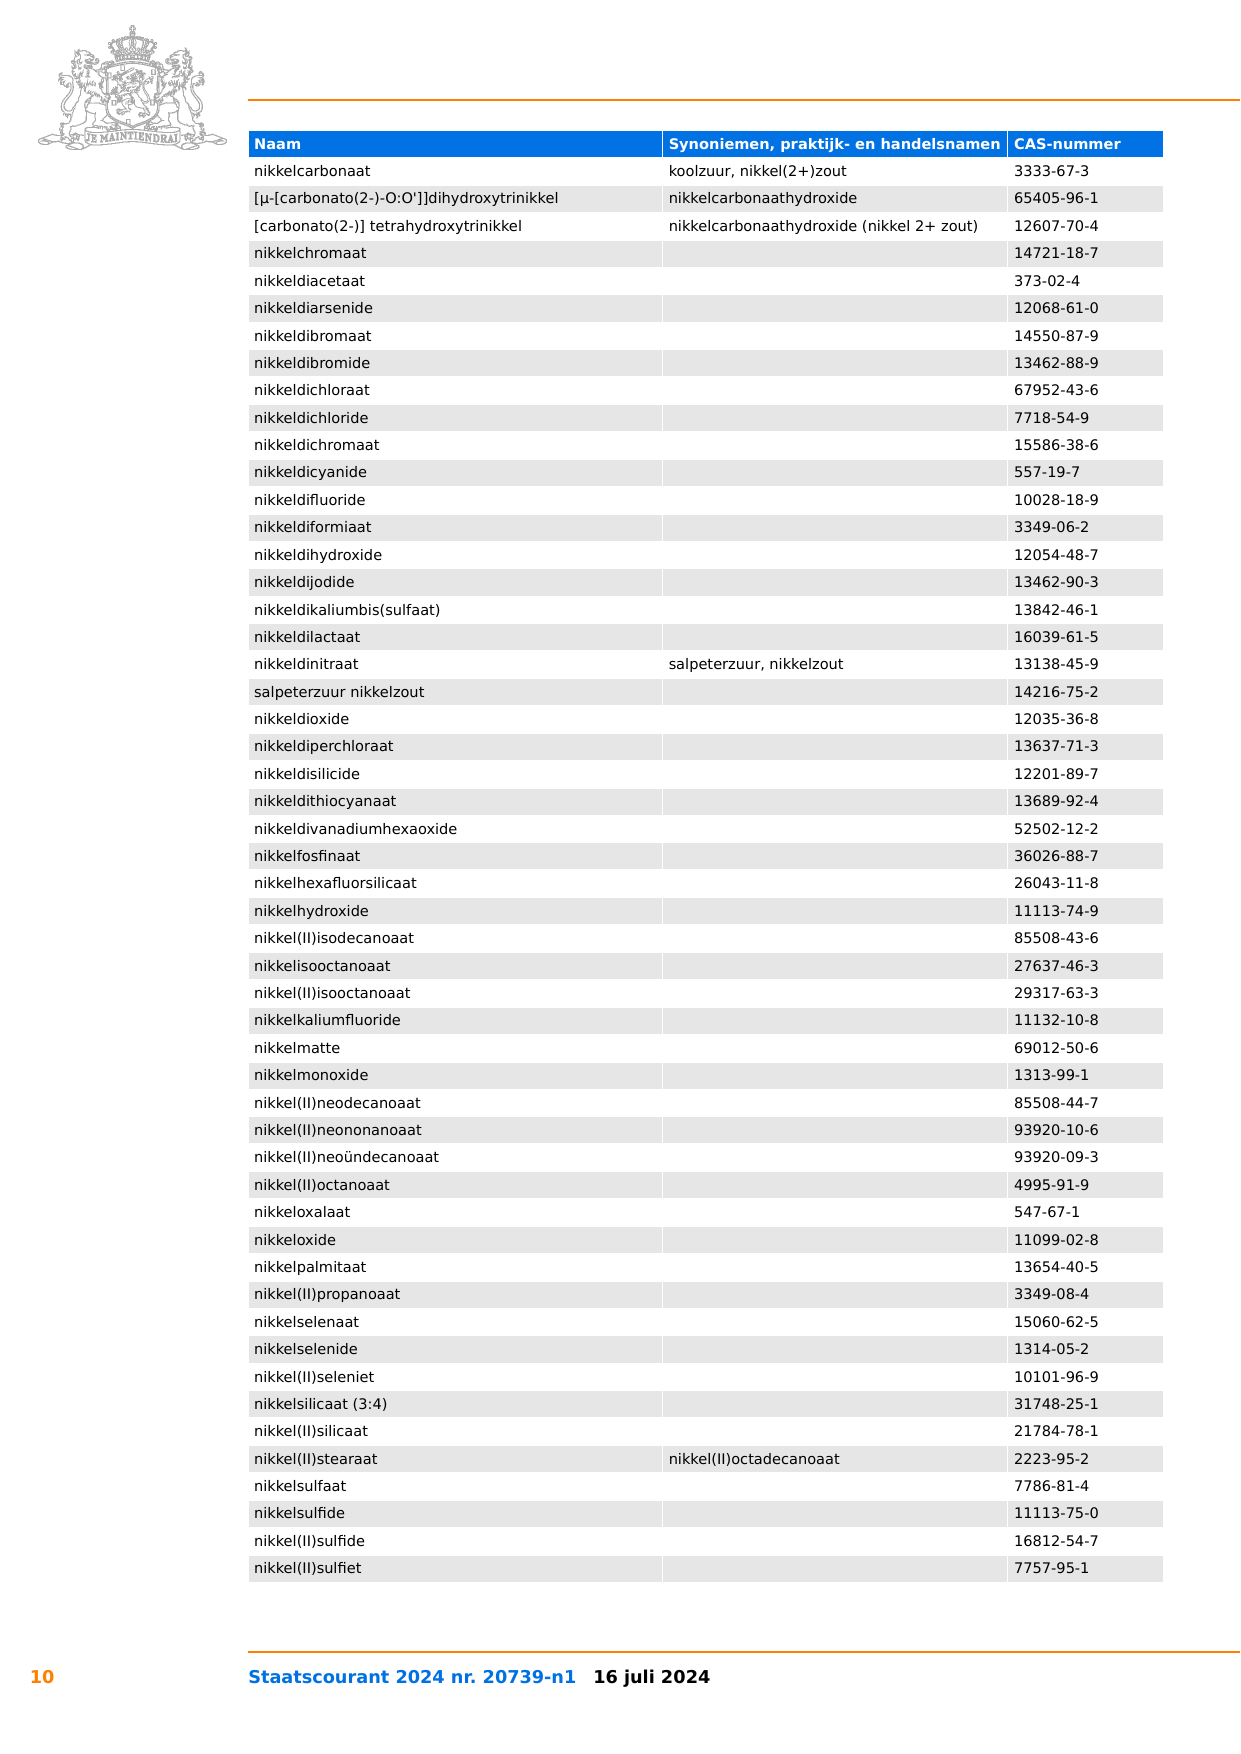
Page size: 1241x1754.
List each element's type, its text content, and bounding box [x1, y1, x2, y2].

table_cell nikkeloxalaat [249, 1199, 662, 1226]
table_cell [663, 1199, 1007, 1226]
table_cell [663, 953, 1007, 979]
table_cell nikkelselenaat [249, 1309, 662, 1335]
table_cell nikkeldithiocyanaat [249, 789, 662, 815]
table_cell nikkeldilactaat [249, 624, 662, 650]
table_cell 67952-43-6 [1008, 378, 1163, 404]
table_cell [663, 1172, 1007, 1198]
table_cell 13637-71-3 [1008, 734, 1163, 760]
table_cell [663, 1528, 1007, 1554]
table_header Synoniemen, praktijk- en handelsnamen [663, 131, 1007, 157]
table_cell [663, 1391, 1007, 1417]
table_cell 29317-63-3 [1008, 980, 1163, 1007]
table_cell nikkel(II)isooctanoaat [249, 980, 662, 1007]
table_cell [663, 542, 1007, 568]
table_cell nikkel(II)silicaat [249, 1419, 662, 1445]
table_cell 12035-36-8 [1008, 706, 1163, 733]
table_cell nikkeldiformiaat [249, 515, 662, 541]
table_cell [663, 789, 1007, 815]
table_cell nikkel(II)octanoaat [249, 1172, 662, 1198]
table_cell nikkelsilicaat (3:4) [249, 1391, 662, 1417]
table_cell 10101-96-9 [1008, 1364, 1163, 1390]
table_cell 14721-18-7 [1008, 241, 1163, 267]
table_cell nikkeldibromide [249, 350, 662, 376]
table_cell 13462-90-3 [1008, 569, 1163, 596]
table_cell nikkel(II)octadecanoaat [663, 1446, 1007, 1472]
table_cell [663, 843, 1007, 869]
table_cell nikkelsulfaat [249, 1473, 662, 1500]
table_cell nikkeldifluoride [249, 487, 662, 513]
table_cell 3333-67-3 [1008, 158, 1163, 185]
table_cell [663, 1008, 1007, 1034]
table_cell nikkeldiarsenide [249, 295, 662, 322]
table_cell 11113-74-9 [1008, 898, 1163, 924]
table_cell [663, 1282, 1007, 1308]
table_cell 15586-38-6 [1008, 432, 1163, 459]
table_cell [663, 679, 1007, 705]
table_cell 13138-45-9 [1008, 651, 1163, 678]
table_cell [663, 898, 1007, 924]
table_cell [663, 1063, 1007, 1089]
table_cell [663, 1419, 1007, 1445]
table_cell nikkelmonoxide [249, 1063, 662, 1089]
table_cell 65405-96-1 [1008, 186, 1163, 212]
table_cell 93920-09-3 [1008, 1145, 1163, 1171]
table_cell nikkelsulfide [249, 1501, 662, 1527]
table_cell 547-67-1 [1008, 1199, 1163, 1226]
table_cell 1313-99-1 [1008, 1063, 1163, 1089]
table_cell nikkeldisilicide [249, 761, 662, 787]
table_cell 11099-02-8 [1008, 1227, 1163, 1253]
table_header Naam [249, 131, 662, 157]
table_cell 27637-46-3 [1008, 953, 1163, 979]
table_cell [663, 1035, 1007, 1061]
table_cell 13842-46-1 [1008, 597, 1163, 623]
table_cell [663, 268, 1007, 294]
table_cell [663, 816, 1007, 842]
table_cell 85508-44-7 [1008, 1090, 1163, 1116]
table_cell [663, 1254, 1007, 1281]
table_cell nikkelmatte [249, 1035, 662, 1061]
table_cell nikkel(II)neodecanoaat [249, 1090, 662, 1116]
table_cell [663, 1473, 1007, 1500]
table_cell nikkeldichromaat [249, 432, 662, 459]
table_cell [663, 597, 1007, 623]
table_cell nikkelcarbonaathydroxide [663, 186, 1007, 212]
table_cell [663, 1090, 1007, 1116]
table_cell nikkeldikaliumbis(sulfaat) [249, 597, 662, 623]
table_cell 15060-62-5 [1008, 1309, 1163, 1335]
table_cell 557-19-7 [1008, 460, 1163, 486]
table_cell [663, 980, 1007, 1007]
table_cell nikkelkaliumfluoride [249, 1008, 662, 1034]
table_cell nikkeloxide [249, 1227, 662, 1253]
table_cell 7757-95-1 [1008, 1556, 1163, 1582]
table_cell nikkelpalmitaat [249, 1254, 662, 1281]
table_cell nikkelisooctanoaat [249, 953, 662, 979]
table_cell [663, 925, 1007, 952]
table_cell 373-02-4 [1008, 268, 1163, 294]
table_cell 7786-81-4 [1008, 1473, 1163, 1500]
table_cell 3349-06-2 [1008, 515, 1163, 541]
table_cell [663, 871, 1007, 897]
table_cell nikkel(II)sulfide [249, 1528, 662, 1554]
table_cell 31748-25-1 [1008, 1391, 1163, 1417]
table_cell nikkel(II)neoündecanoaat [249, 1145, 662, 1171]
table_cell [663, 1227, 1007, 1253]
table_cell [μ-[carbonato(2-)-O:O']]dihydroxytrinikkel [249, 186, 662, 212]
table_cell 69012-50-6 [1008, 1035, 1163, 1061]
table_cell nikkeldiacetaat [249, 268, 662, 294]
picture [38, 25, 227, 150]
table_cell nikkelhydroxide [249, 898, 662, 924]
table_cell nikkel(II)stearaat [249, 1446, 662, 1472]
table_cell [663, 378, 1007, 404]
table_cell [663, 1336, 1007, 1363]
table_cell [663, 1501, 1007, 1527]
table_cell nikkeldijodide [249, 569, 662, 596]
table_cell [663, 734, 1007, 760]
table_cell [663, 569, 1007, 596]
table_cell nikkeldiperchloraat [249, 734, 662, 760]
table_cell 26043-11-8 [1008, 871, 1163, 897]
table_cell nikkeldihydroxide [249, 542, 662, 568]
table_cell [663, 1309, 1007, 1335]
table_header CAS-nummer [1008, 131, 1163, 157]
table_cell 3349-08-4 [1008, 1282, 1163, 1308]
table_cell 12607-70-4 [1008, 213, 1163, 239]
table_cell koolzuur, nikkel(2+)zout [663, 158, 1007, 185]
table_cell 7718-54-9 [1008, 405, 1163, 431]
table_cell [663, 350, 1007, 376]
table_cell nikkeldivanadiumhexaoxide [249, 816, 662, 842]
table_cell nikkelselenide [249, 1336, 662, 1363]
table_cell 14216-75-2 [1008, 679, 1163, 705]
table_cell nikkeldichloride [249, 405, 662, 431]
table_cell 52502-12-2 [1008, 816, 1163, 842]
table_cell [663, 487, 1007, 513]
table_cell [663, 624, 1007, 650]
table_cell nikkelcarbonaathydroxide (nikkel 2+ zout) [663, 213, 1007, 239]
table_cell [663, 323, 1007, 349]
table_cell 16039-61-5 [1008, 624, 1163, 650]
table_cell salpeterzuur nikkelzout [249, 679, 662, 705]
table_cell 13462-88-9 [1008, 350, 1163, 376]
table_cell [663, 515, 1007, 541]
table_cell 11113-75-0 [1008, 1501, 1163, 1527]
table_cell nikkel(II)seleniet [249, 1364, 662, 1390]
table_cell 12201-89-7 [1008, 761, 1163, 787]
table_cell [663, 405, 1007, 431]
table_cell [663, 1364, 1007, 1390]
table_cell 10028-18-9 [1008, 487, 1163, 513]
table_cell nikkel(II)isodecanoaat [249, 925, 662, 952]
table_cell [663, 1145, 1007, 1171]
table_cell 16812-54-7 [1008, 1528, 1163, 1554]
table_cell [663, 1556, 1007, 1582]
table_cell salpeterzuur, nikkelzout [663, 651, 1007, 678]
table_cell 21784-78-1 [1008, 1419, 1163, 1445]
table_cell nikkel(II)propanoaat [249, 1282, 662, 1308]
table_cell nikkelhexafluorsilicaat [249, 871, 662, 897]
table_cell nikkel(II)sulfiet [249, 1556, 662, 1582]
table_cell [663, 1117, 1007, 1143]
table_cell nikkeldinitraat [249, 651, 662, 678]
table_cell nikkeldichloraat [249, 378, 662, 404]
table_cell [663, 706, 1007, 733]
table_cell [663, 432, 1007, 459]
table_cell nikkelchromaat [249, 241, 662, 267]
table_cell 12054-48-7 [1008, 542, 1163, 568]
table_cell [663, 241, 1007, 267]
table_cell 11132-10-8 [1008, 1008, 1163, 1034]
table_cell nikkeldibromaat [249, 323, 662, 349]
table_cell [carbonato(2-)] tetrahydroxytrinikkel [249, 213, 662, 239]
table_cell 2223-95-2 [1008, 1446, 1163, 1472]
table_cell 13654-40-5 [1008, 1254, 1163, 1281]
table_cell 93920-10-6 [1008, 1117, 1163, 1143]
table_cell 13689-92-4 [1008, 789, 1163, 815]
table_cell nikkeldioxide [249, 706, 662, 733]
table_cell 1314-05-2 [1008, 1336, 1163, 1363]
table_cell 14550-87-9 [1008, 323, 1163, 349]
table_cell [663, 460, 1007, 486]
table_cell [663, 761, 1007, 787]
table_cell nikkel(II)neononanoaat [249, 1117, 662, 1143]
table_cell 4995-91-9 [1008, 1172, 1163, 1198]
table_cell 12068-61-0 [1008, 295, 1163, 322]
table_cell [663, 295, 1007, 322]
table_cell nikkeldicyanide [249, 460, 662, 486]
table_cell nikkelcarbonaat [249, 158, 662, 185]
table_cell nikkelfosfinaat [249, 843, 662, 869]
table_cell 36026-88-7 [1008, 843, 1163, 869]
table_cell 85508-43-6 [1008, 925, 1163, 952]
